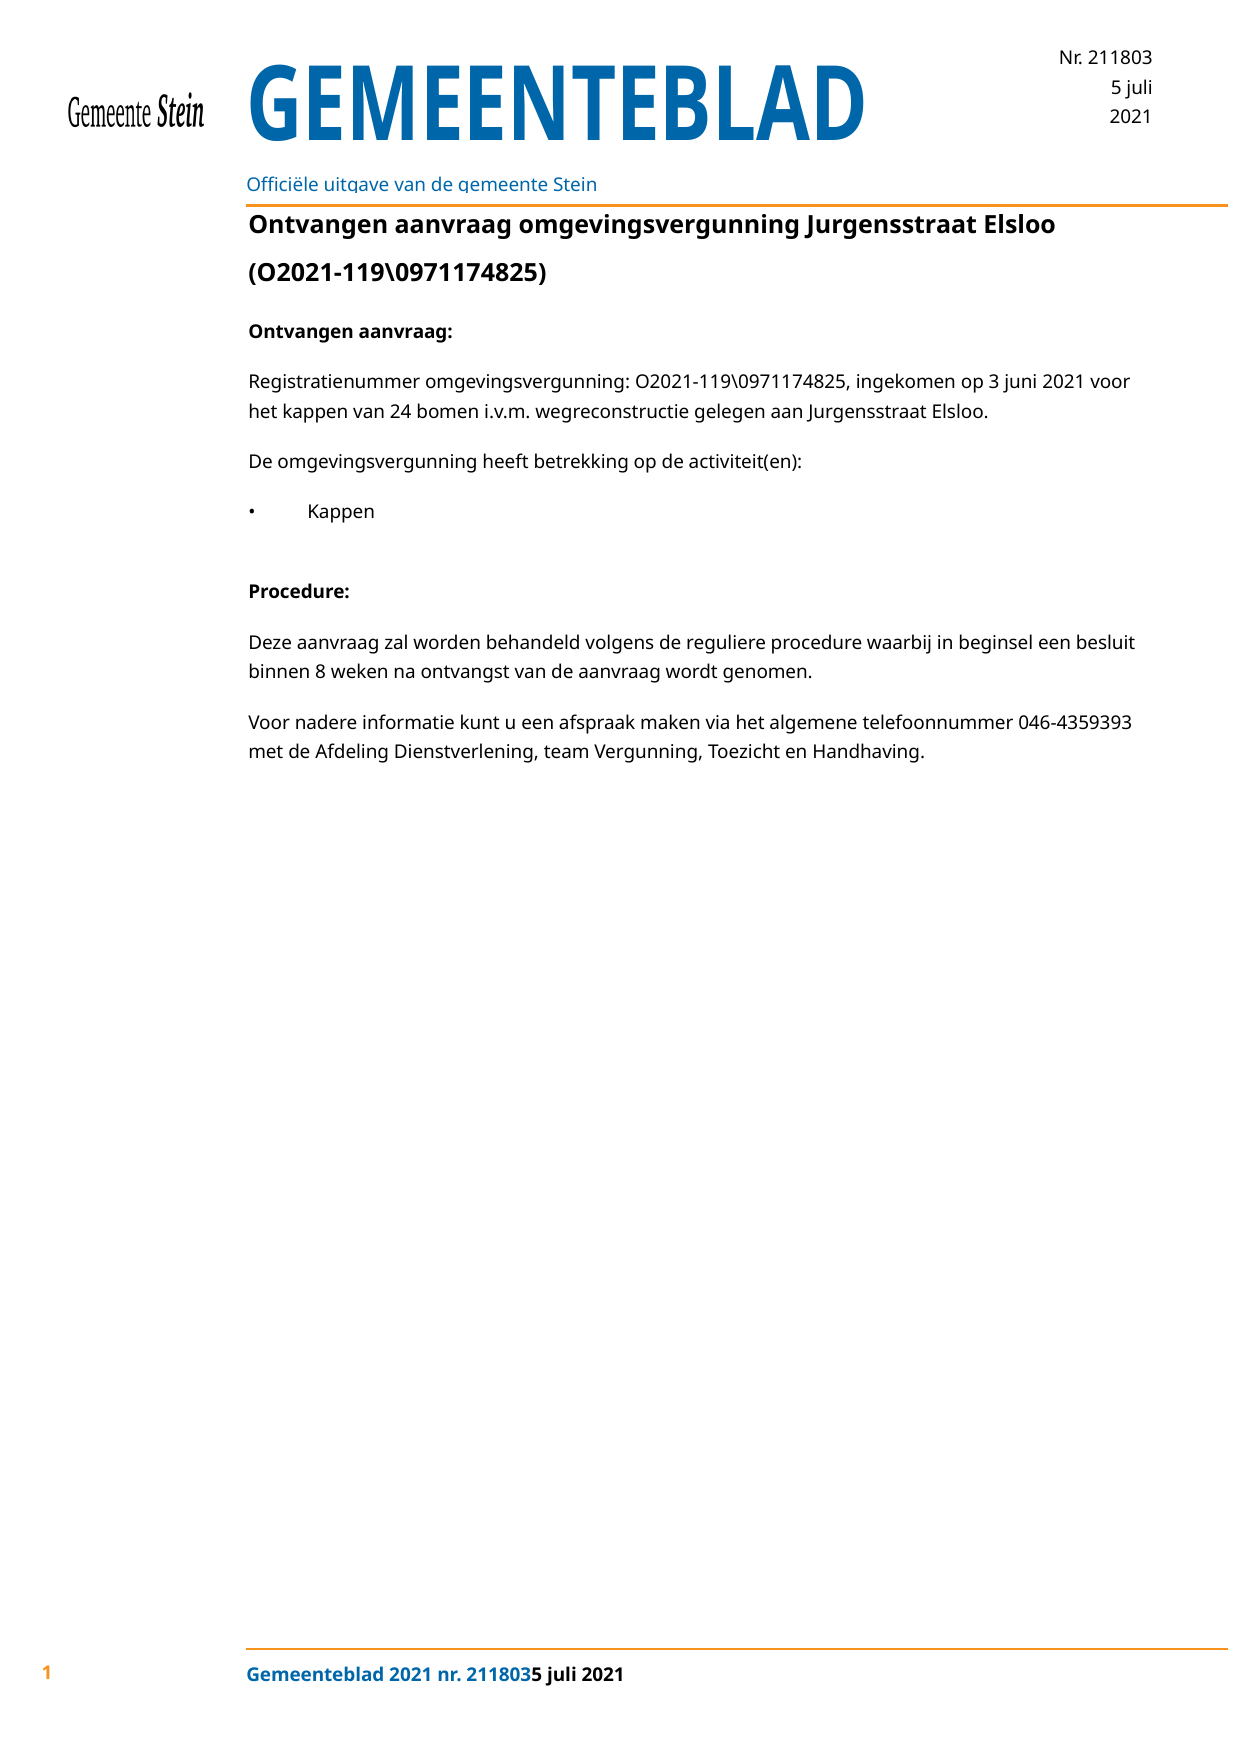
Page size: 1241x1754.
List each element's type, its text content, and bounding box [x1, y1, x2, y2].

text De omgevingsvergunning heeft betrekking op de activiteit(en): [248, 448, 1152, 474]
text Deze aanvraag zal worden behandeld volgens de reguliere procedure waarbij in beginsel een besluit binnen 8 weken na ontvangst van de aanvraag wordt genomen. [248, 629, 1152, 684]
text Ontvangen aanvraag: [248, 318, 1152, 344]
text Registratienummer omgevingsvergunning: O2021-119\0971174825, ingekomen op 3 juni 2021 voor het kappen van 24 bomen i.v.m. wegreconstructie gelegen aan Jurgensstraat Elsloo. [248, 368, 1152, 424]
list Kappen [248, 499, 1152, 524]
text Voor nadere informatie kunt u een afspraak maken via het algemene telefoonnummer 046-4359393 met de Afdeling Dienstverlening, team Vergunning, Toezicht en Handhaving. [248, 709, 1152, 764]
text Ontvangen aanvraag omgevingsvergunning Jurgensstraat Elsloo (O2021-119\0971174825) [248, 207, 1152, 288]
picture [41, 47, 231, 172]
text Procedure: [248, 579, 1152, 604]
